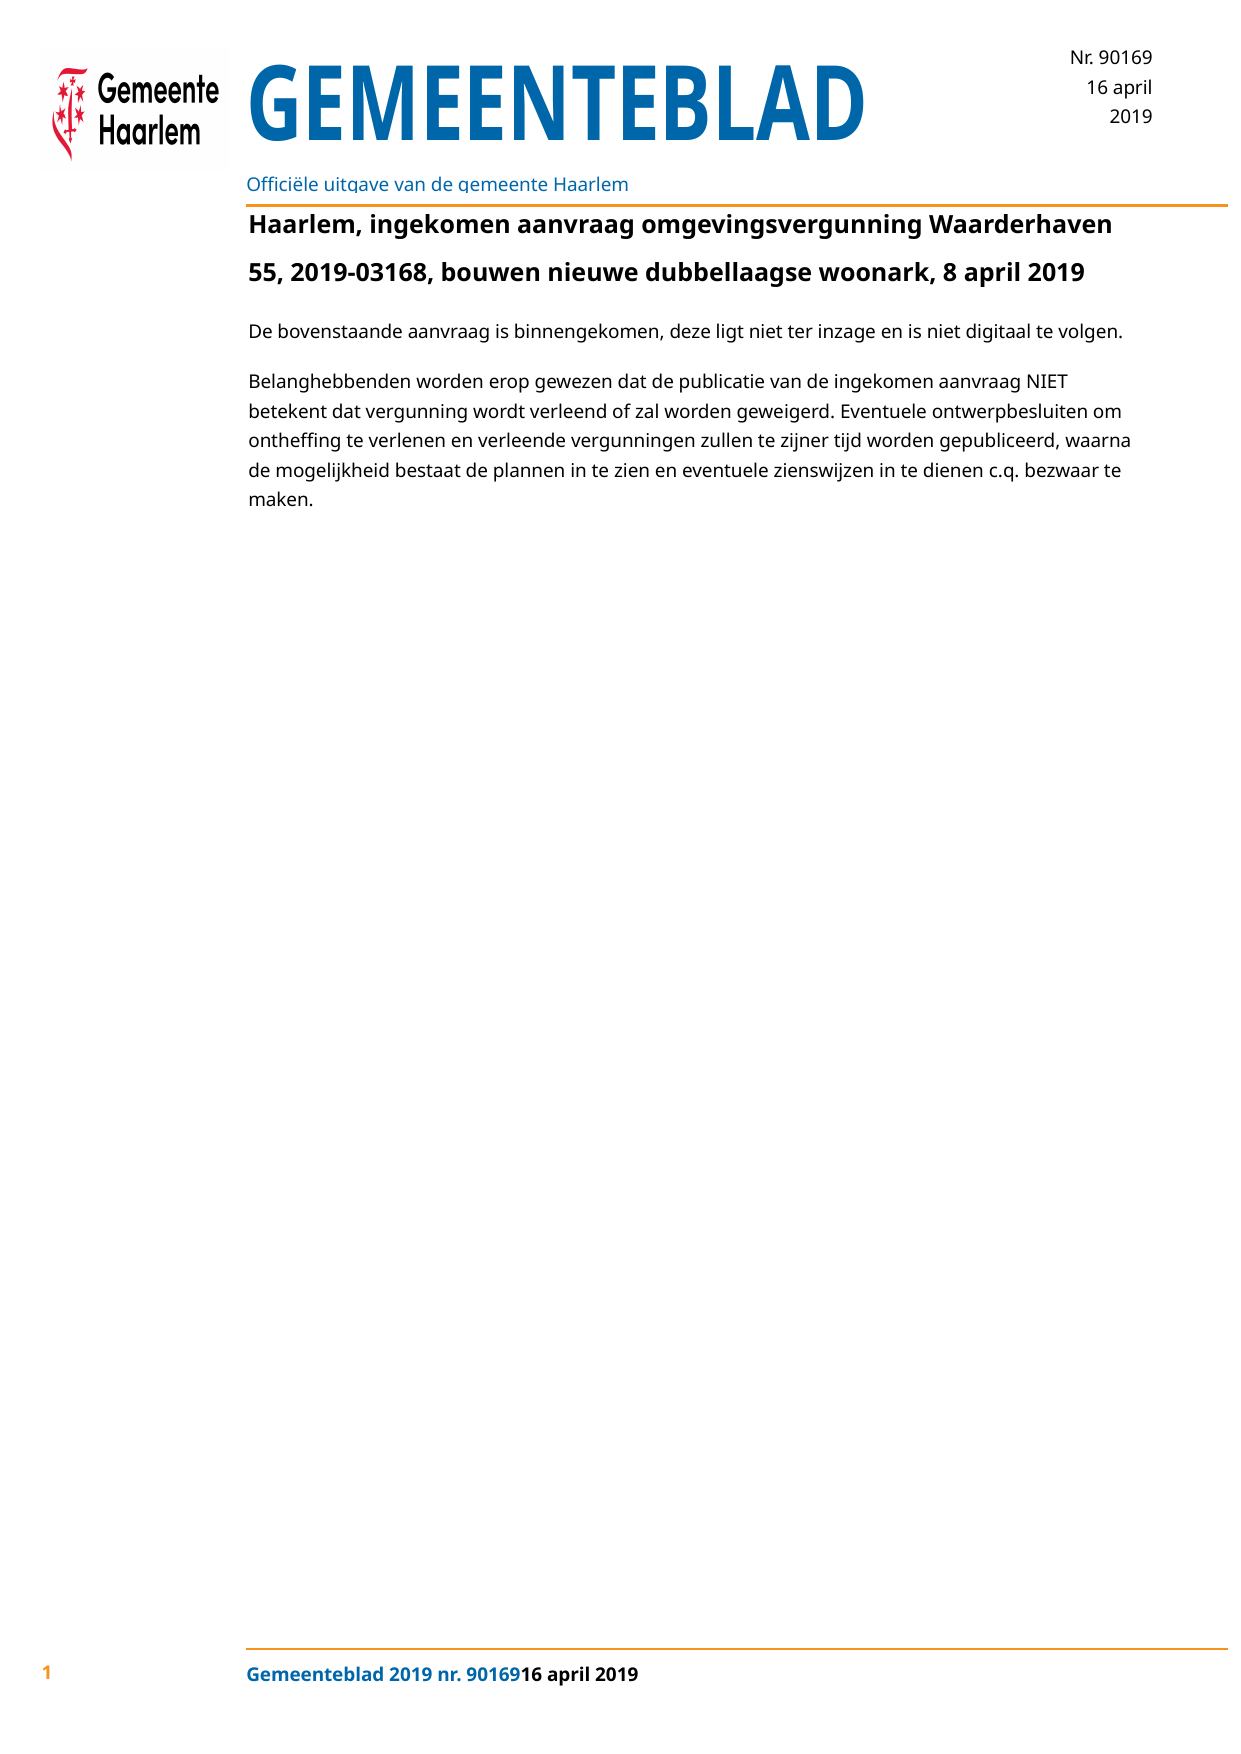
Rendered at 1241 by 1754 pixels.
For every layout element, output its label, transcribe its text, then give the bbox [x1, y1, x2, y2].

text Belanghebbenden worden erop gewezen dat de publicatie van de ingekomen aanvraag NIET betekent dat vergunning wordt verleend of zal worden geweigerd. Eventuele ontwerpbesluiten om ontheffing te verlenen en verleende vergunningen zullen te zijner tijd worden gepubliceerd, waarna de mogelijkheid bestaat de plannen in te zien en eventuele zienswijzen in te dienen c.q. bezwaar te maken. [248, 368, 1152, 512]
text De bovenstaande aanvraag is binnengekomen, deze ligt niet ter inzage en is niet digitaal te volgen. [248, 318, 1152, 344]
picture [41, 47, 231, 172]
text Haarlem, ingekomen aanvraag omgevingsvergunning Waarderhaven 55, 2019-03168, bouwen nieuwe dubbellaagse woonark, 8 april 2019 [248, 207, 1152, 288]
